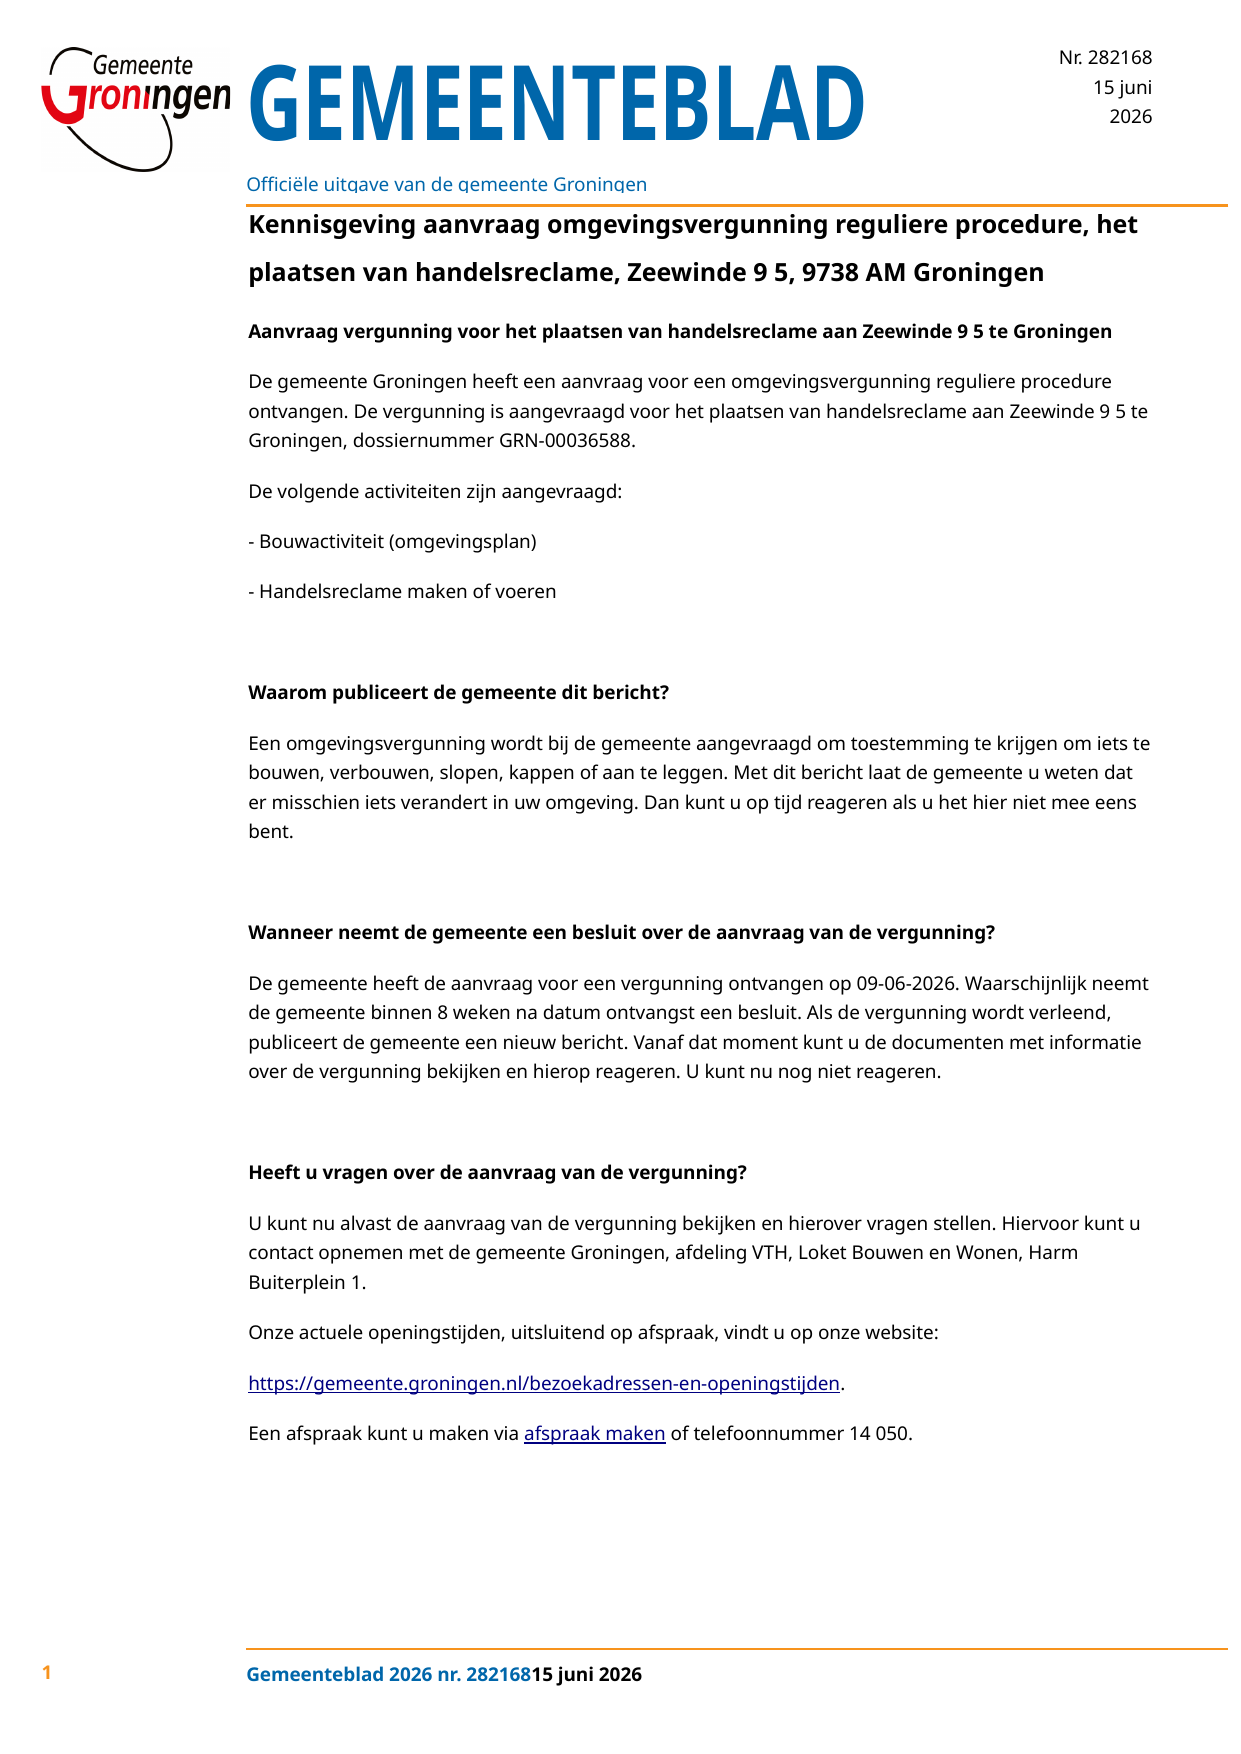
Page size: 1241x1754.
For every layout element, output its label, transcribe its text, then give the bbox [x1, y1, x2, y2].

text Onze actuele openingstijden, uitsluitend op afspraak, vindt u op onze website: [248, 1319, 1152, 1345]
text Een afspraak kunt u maken via afspraak maken of telefoonnummer 14 050. [248, 1420, 1152, 1446]
text De gemeente Groningen heeft een aanvraag voor een omgevingsvergunning reguliere procedure ontvangen. De vergunning is aangevraagd voor het plaatsen van handelsreclame aan Zeewinde 9 5 te Groningen, dossiernummer GRN-00036588. [248, 368, 1152, 453]
text - Handelsreclame maken of voeren [248, 579, 1152, 604]
text - Bouwactiviteit (omgevingsplan) [248, 528, 1152, 554]
text https://gemeente.groningen.nl/bezoekadressen-en-openingstijden. [248, 1370, 1152, 1396]
picture [41, 47, 231, 172]
text U kunt nu alvast de aanvraag van de vergunning bekijken en hierover vragen stellen. Hiervoor kunt u contact opnemen met de gemeente Groningen, afdeling VTH, Loket Bouwen en Wonen, Harm Buiterplein 1. [248, 1210, 1152, 1295]
text Waarom publiceert de gemeente dit bericht? [248, 679, 1152, 705]
text Kennisgeving aanvraag omgevingsvergunning reguliere procedure, het plaatsen van handelsreclame, Zeewinde 9 5, 9738 AM Groningen [248, 207, 1152, 288]
text Aanvraag vergunning voor het plaatsen van handelsreclame aan Zeewinde 9 5 te Groningen [248, 318, 1152, 344]
text De volgende activiteiten zijn aangevraagd: [248, 478, 1152, 504]
text Wanneer neemt de gemeente een besluit over de aanvraag van de vergunning? [248, 919, 1152, 945]
text Een omgevingsvergunning wordt bij de gemeente aangevraagd om toestemming te krijgen om iets te bouwen, verbouwen, slopen, kappen of aan te leggen. Met dit bericht laat de gemeente u weten dat er misschien iets verandert in uw omgeving. Dan kunt u op tijd reageren als u het hier niet mee eens bent. [248, 730, 1152, 844]
text Heeft u vragen over de aanvraag van de vergunning? [248, 1159, 1152, 1185]
text De gemeente heeft de aanvraag voor een vergunning ontvangen op 09-06-2026. Waarschijnlijk neemt de gemeente binnen 8 weken na datum ontvangst een besluit. Als de vergunning wordt verleend, publiceert de gemeente een nieuw bericht. Vanaf dat moment kunt u de documenten met informatie over de vergunning bekijken en hierop reageren. U kunt nu nog niet reageren. [248, 970, 1152, 1084]
